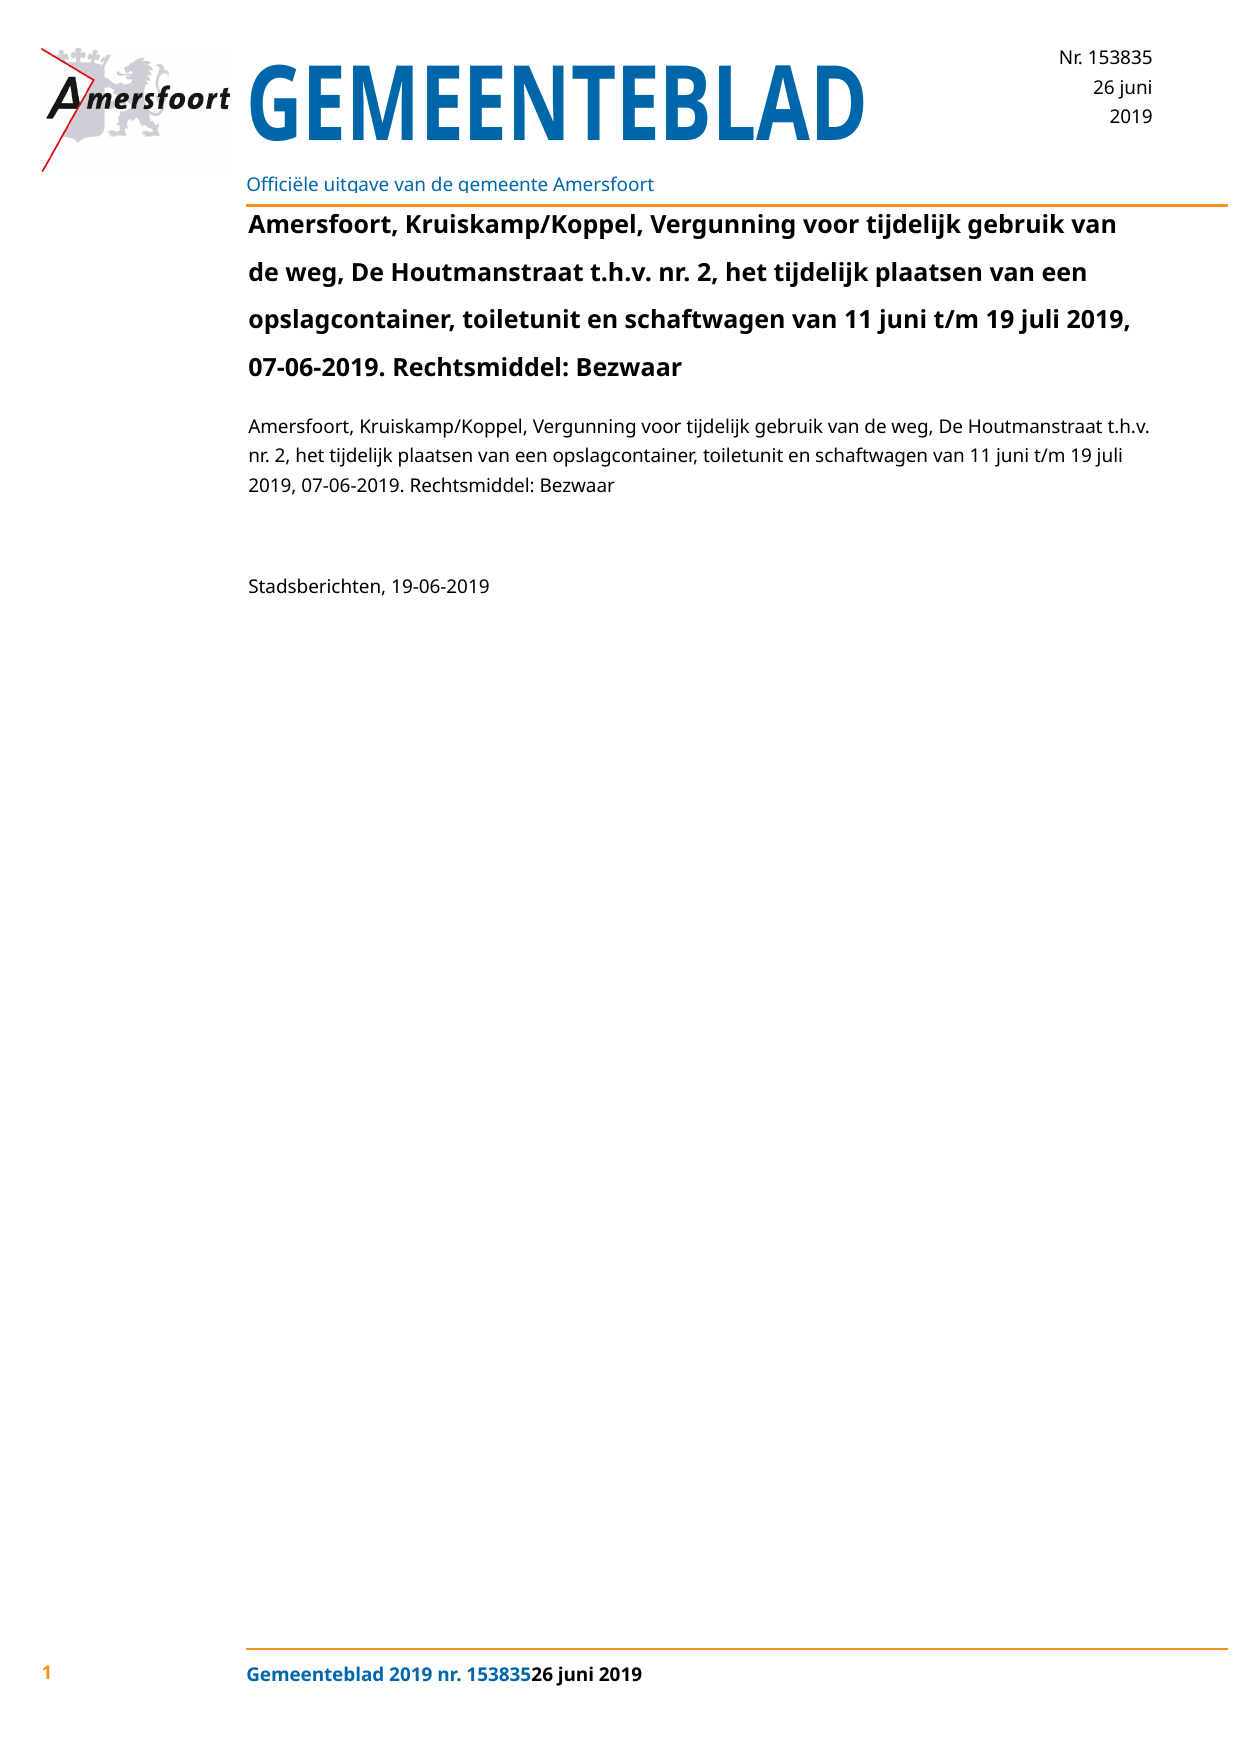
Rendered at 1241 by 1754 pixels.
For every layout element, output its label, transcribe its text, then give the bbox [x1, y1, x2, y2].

picture [41, 47, 231, 172]
text Stadsberichten, 19-06-2019 [248, 573, 1152, 599]
text Amersfoort, Kruiskamp/Koppel, Vergunning voor tijdelijk gebruik van de weg, De Houtmanstraat t.h.v. nr. 2, het tijdelijk plaatsen van een opslagcontainer, toiletunit en schaftwagen van 11 juni t/m 19 juli 2019, 07-06-2019. Rechtsmiddel: Bezwaar [248, 413, 1152, 498]
text Amersfoort, Kruiskamp/Koppel, Vergunning voor tijdelijk gebruik van de weg, De Houtmanstraat t.h.v. nr. 2, het tijdelijk plaatsen van een opslagcontainer, toiletunit en schaftwagen van 11 juni t/m 19 juli 2019, 07-06-2019. Rechtsmiddel: Bezwaar [248, 207, 1152, 384]
